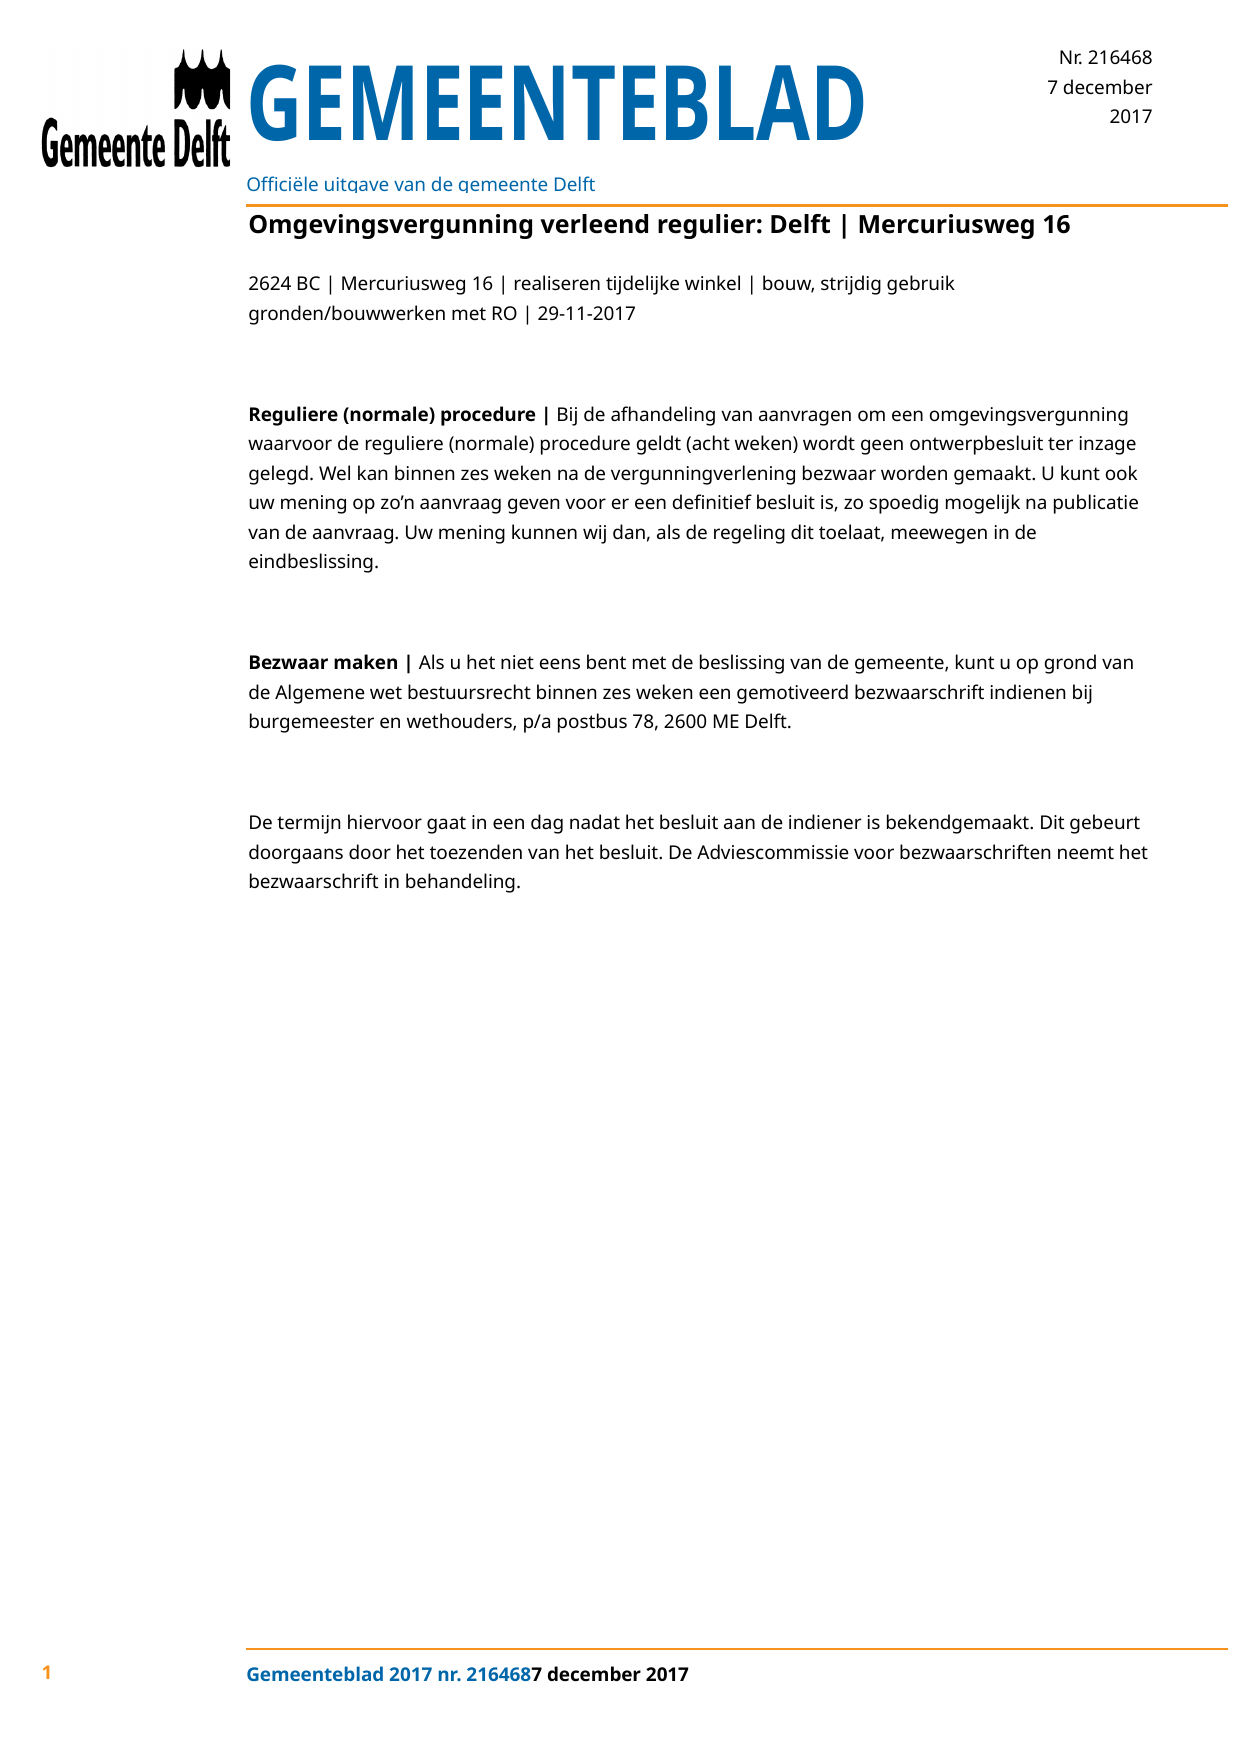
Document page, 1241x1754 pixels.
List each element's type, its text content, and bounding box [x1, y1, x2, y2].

text De termijn hiervoor gaat in een dag nadat het besluit aan de indiener is bekendgemaakt. Dit gebeurt doorgaans door het toezenden van het besluit. De Adviescommissie voor bezwaarschriften neemt het bezwaarschrift in behandeling. [248, 809, 1152, 894]
text 2624 BC | Mercuriusweg 16 | realiseren tijdelijke winkel | bouw, strijdig gebruik gronden/bouwwerken met RO | 29-11-2017 [248, 270, 1152, 326]
picture [41, 47, 231, 172]
text Reguliere (normale) procedure | Bij de afhandeling van aanvragen om een omgevingsvergunning waarvoor de reguliere (normale) procedure geldt (acht weken) wordt geen ontwerpbesluit ter inzage gelegd. Wel kan binnen zes weken na de vergunningverlening bezwaar worden gemaakt. U kunt ook uw mening op zo’n aanvraag geven voor er een definitief besluit is, zo spoedig mogelijk na publicatie van de aanvraag. Uw mening kunnen wij dan, als de regeling dit toelaat, meewegen in de eindbeslissing. [248, 401, 1152, 574]
text Omgevingsvergunning verleend regulier: Delft | Mercuriusweg 16 [248, 207, 1152, 241]
text Bezwaar maken | Als u het niet eens bent met de beslissing van de gemeente, kunt u op grond van de Algemene wet bestuursrecht binnen zes weken een gemotiveerd bezwaarschrift indienen bij burgemeester en wethouders, p/a postbus 78, 2600 ME Delft. [248, 649, 1152, 734]
